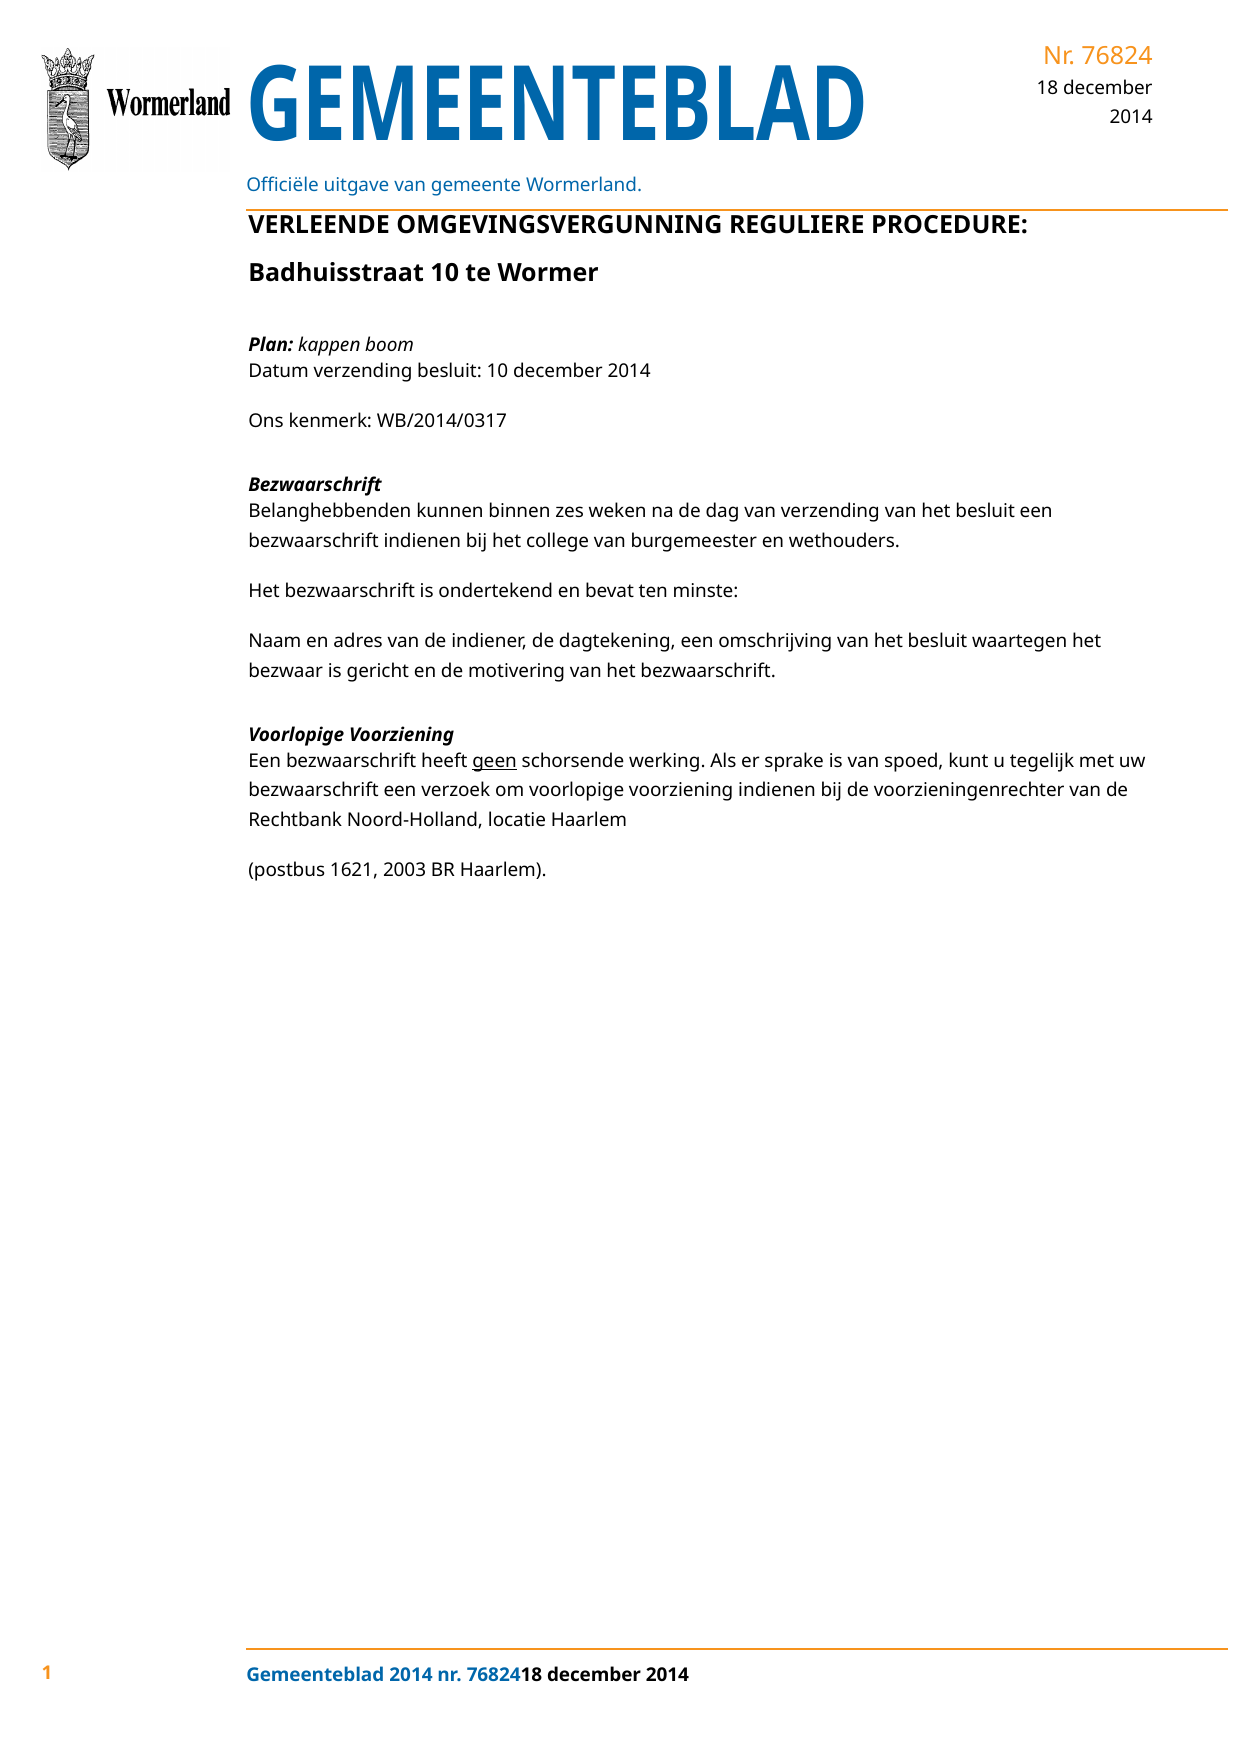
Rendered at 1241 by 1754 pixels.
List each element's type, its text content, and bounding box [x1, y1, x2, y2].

text Ons kenmerk: WB/2014/0317 [248, 408, 1152, 433]
picture [41, 47, 231, 172]
text Plan: kappen boom [248, 331, 1152, 357]
text Het bezwaarschrift is ondertekend en bevat ten minste: [248, 577, 1152, 603]
text Bezwaarschrift [248, 472, 1152, 497]
text Een bezwaarschrift heeft geen schorsende werking. Als er sprake is van spoed, kunt u tegelijk met uw bezwaarschrift een verzoek om voorlopige voorziening indienen bij de voorzieningenrechter van de Rechtbank Noord-Holland, locatie Haarlem [248, 747, 1152, 832]
text VERLEENDE OMGEVINGSVERGUNNING REGULIERE PROCEDURE: Badhuisstraat 10 te Wormer [248, 211, 1152, 288]
text Datum verzending besluit: 10 december 2014 [248, 357, 1152, 383]
text Naam en adres van de indiener, de dagtekening, een omschrijving van het besluit waartegen het bezwaar is gericht en de motivering van het bezwaarschrift. [248, 628, 1152, 683]
text Voorlopige Voorziening [248, 721, 1152, 747]
text (postbus 1621, 2003 BR Haarlem). [248, 857, 1152, 882]
text Belanghebbenden kunnen binnen zes weken na de dag van verzending van het besluit een bezwaarschrift indienen bij het college van burgemeester en wethouders. [248, 497, 1152, 553]
